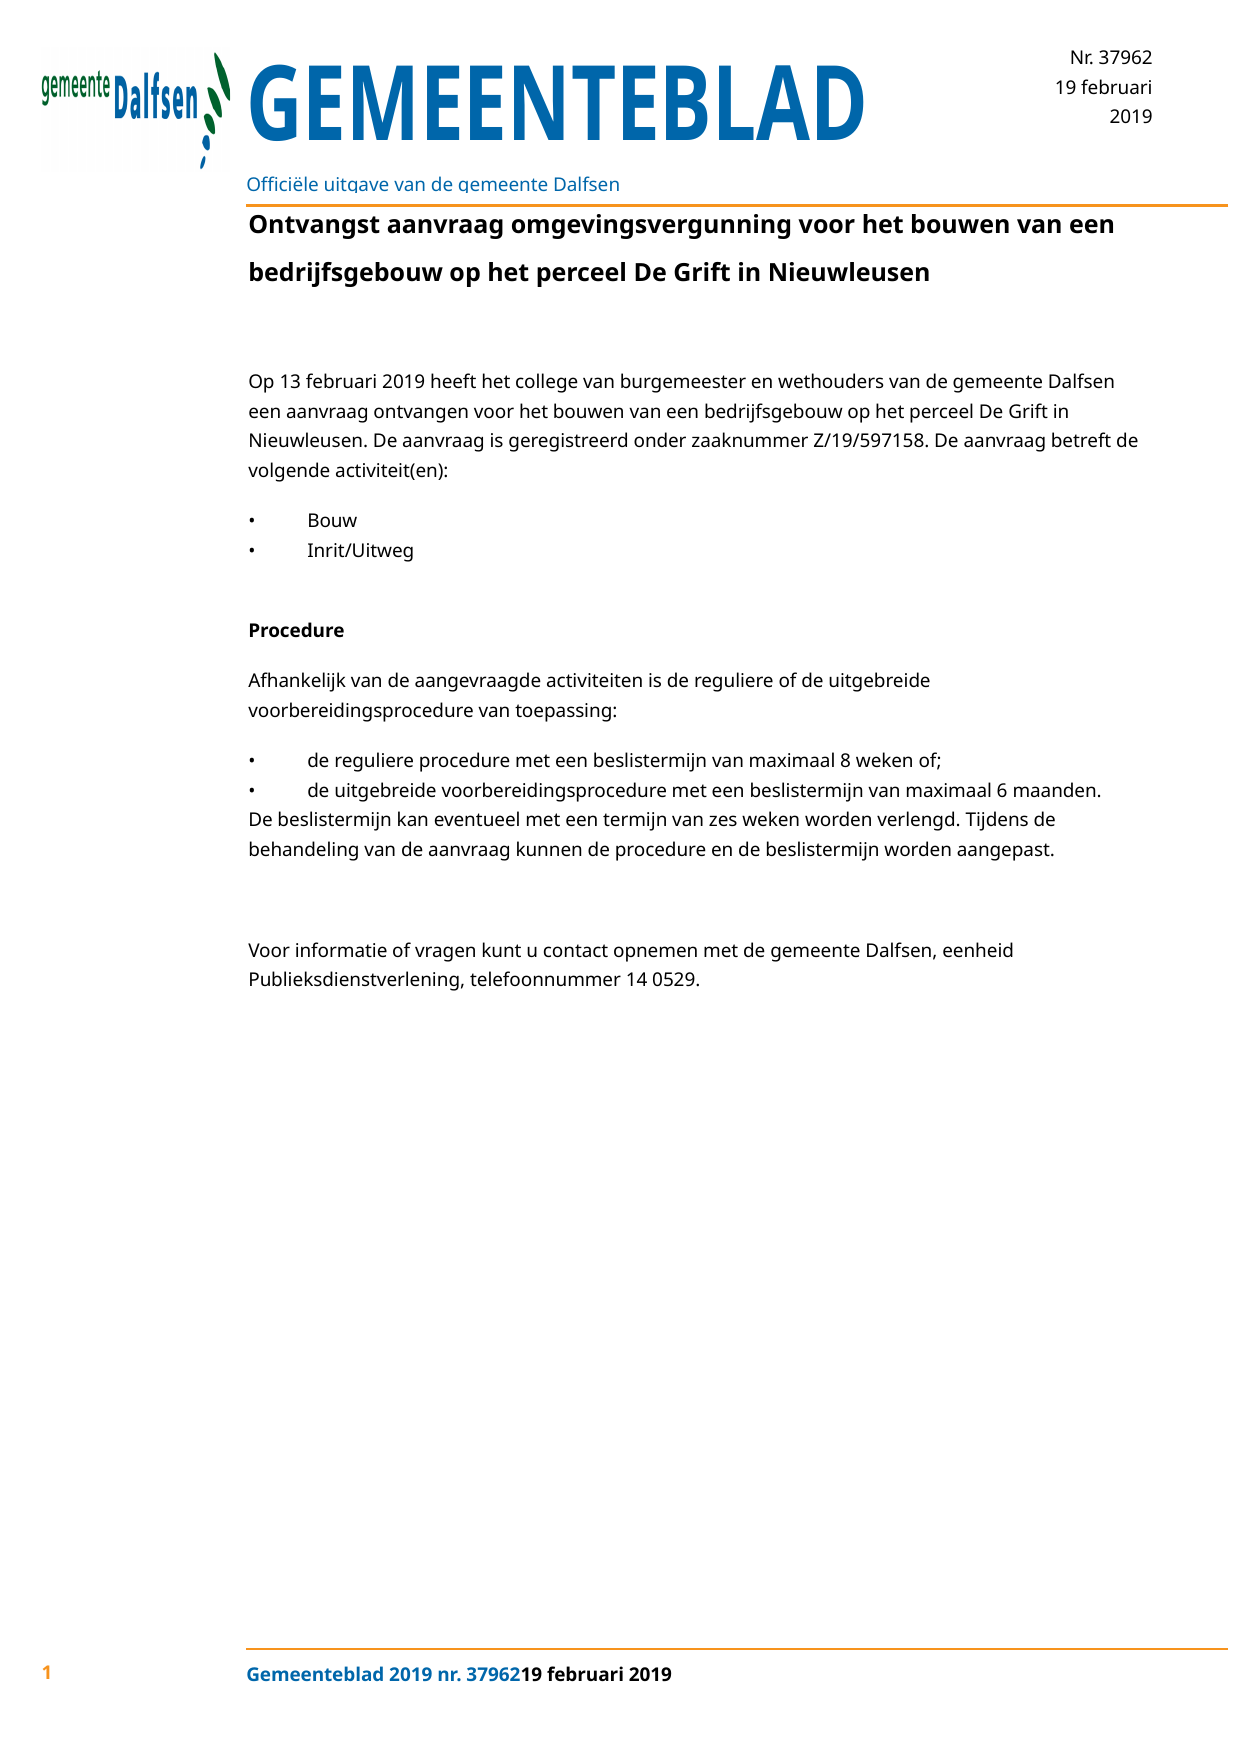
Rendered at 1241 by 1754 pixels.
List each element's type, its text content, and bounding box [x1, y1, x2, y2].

list Inrit/Uitweg [248, 537, 1152, 563]
list de uitgebreide voorbereidingsprocedure met een beslistermijn van maximaal 6 maanden. [248, 777, 1152, 803]
text Op 13 februari 2019 heeft het college van burgemeester en wethouders van de gemeente Dalfsen een aanvraag ontvangen voor het bouwen van een bedrijfsgebouw op het perceel De Grift in Nieuwleusen. De aanvraag is geregistreerd onder zaaknummer Z/19/597158. De aanvraag betreft de volgende activiteit(en): [248, 368, 1152, 483]
list de reguliere procedure met een beslistermijn van maximaal 8 weken of; [248, 747, 1152, 773]
list Bouw [248, 507, 1152, 533]
text Procedure [248, 617, 1152, 643]
text Voor informatie of vragen kunt u contact opnemen met de gemeente Dalfsen, eenheid Publieksdienstverlening, telefoonnummer 14 0529. [248, 937, 1152, 992]
text De beslistermijn kan eventueel met een termijn van zes weken worden verlengd. Tijdens de behandeling van de aanvraag kunnen de procedure en de beslistermijn worden aangepast. [248, 807, 1152, 862]
picture [41, 47, 231, 172]
text Afhankelijk van de aangevraagde activiteiten is de reguliere of de uitgebreide voorbereidingsprocedure van toepassing: [248, 667, 1152, 723]
text Ontvangst aanvraag omgevingsvergunning voor het bouwen van een bedrijfsgebouw op het perceel De Grift in Nieuwleusen [248, 207, 1152, 288]
